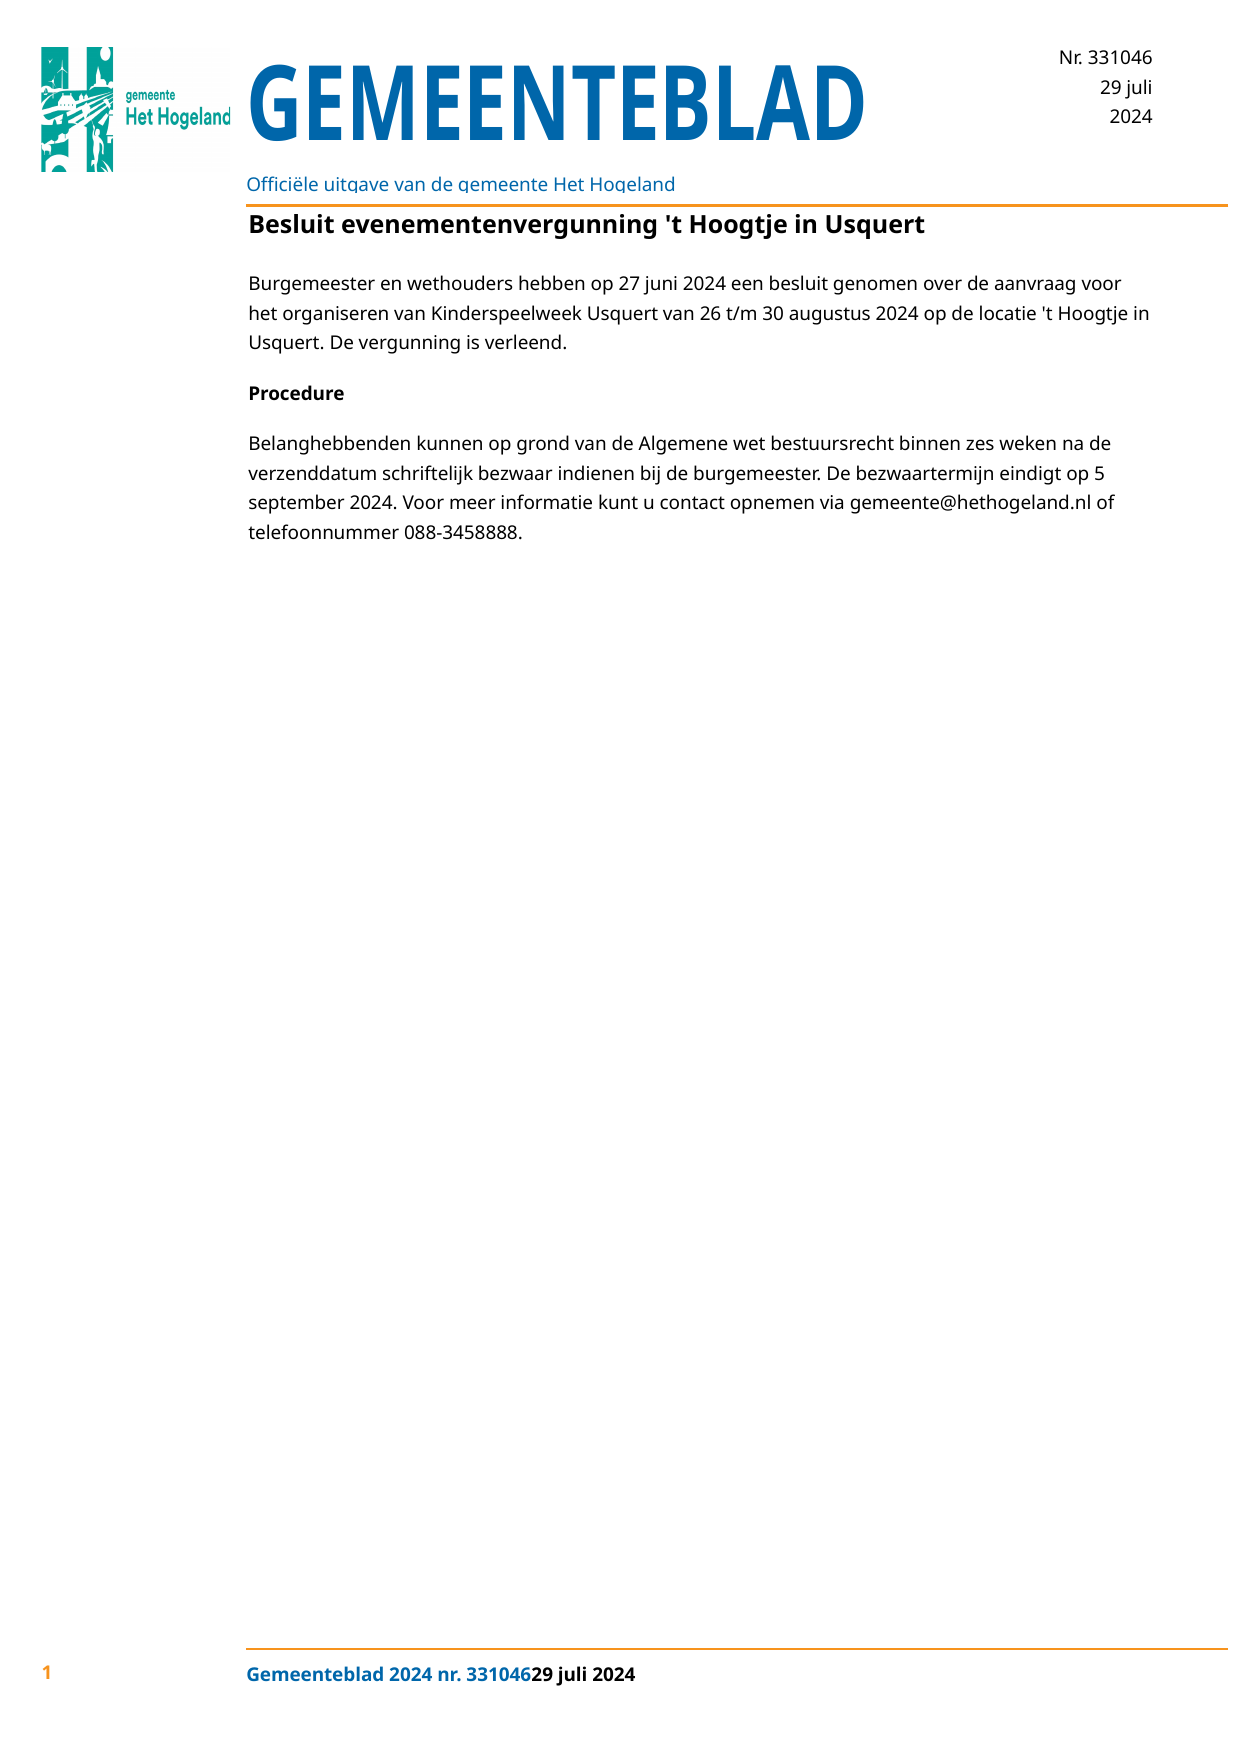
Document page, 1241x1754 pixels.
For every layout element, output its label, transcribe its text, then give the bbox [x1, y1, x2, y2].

text Procedure [248, 380, 1152, 406]
text Burgemeester en wethouders hebben op 27 juni 2024 een besluit genomen over de aanvraag voor het organiseren van Kinderspeelweek Usquert van 26 t/m 30 augustus 2024 op de locatie 't Hoogtje in Usquert. De vergunning is verleend. [248, 270, 1152, 355]
picture [41, 47, 231, 172]
text Besluit evenementenvergunning 't Hoogtje in Usquert [248, 207, 1152, 241]
text Belanghebbenden kunnen op grond van de Algemene wet bestuursrecht binnen zes weken na de verzenddatum schriftelijk bezwaar indienen bij de burgemeester. De bezwaartermijn eindigt op 5 september 2024. Voor meer informatie kunt u contact opnemen via gemeente@hethogeland.nl of telefoonnummer 088-3458888. [248, 430, 1152, 545]
